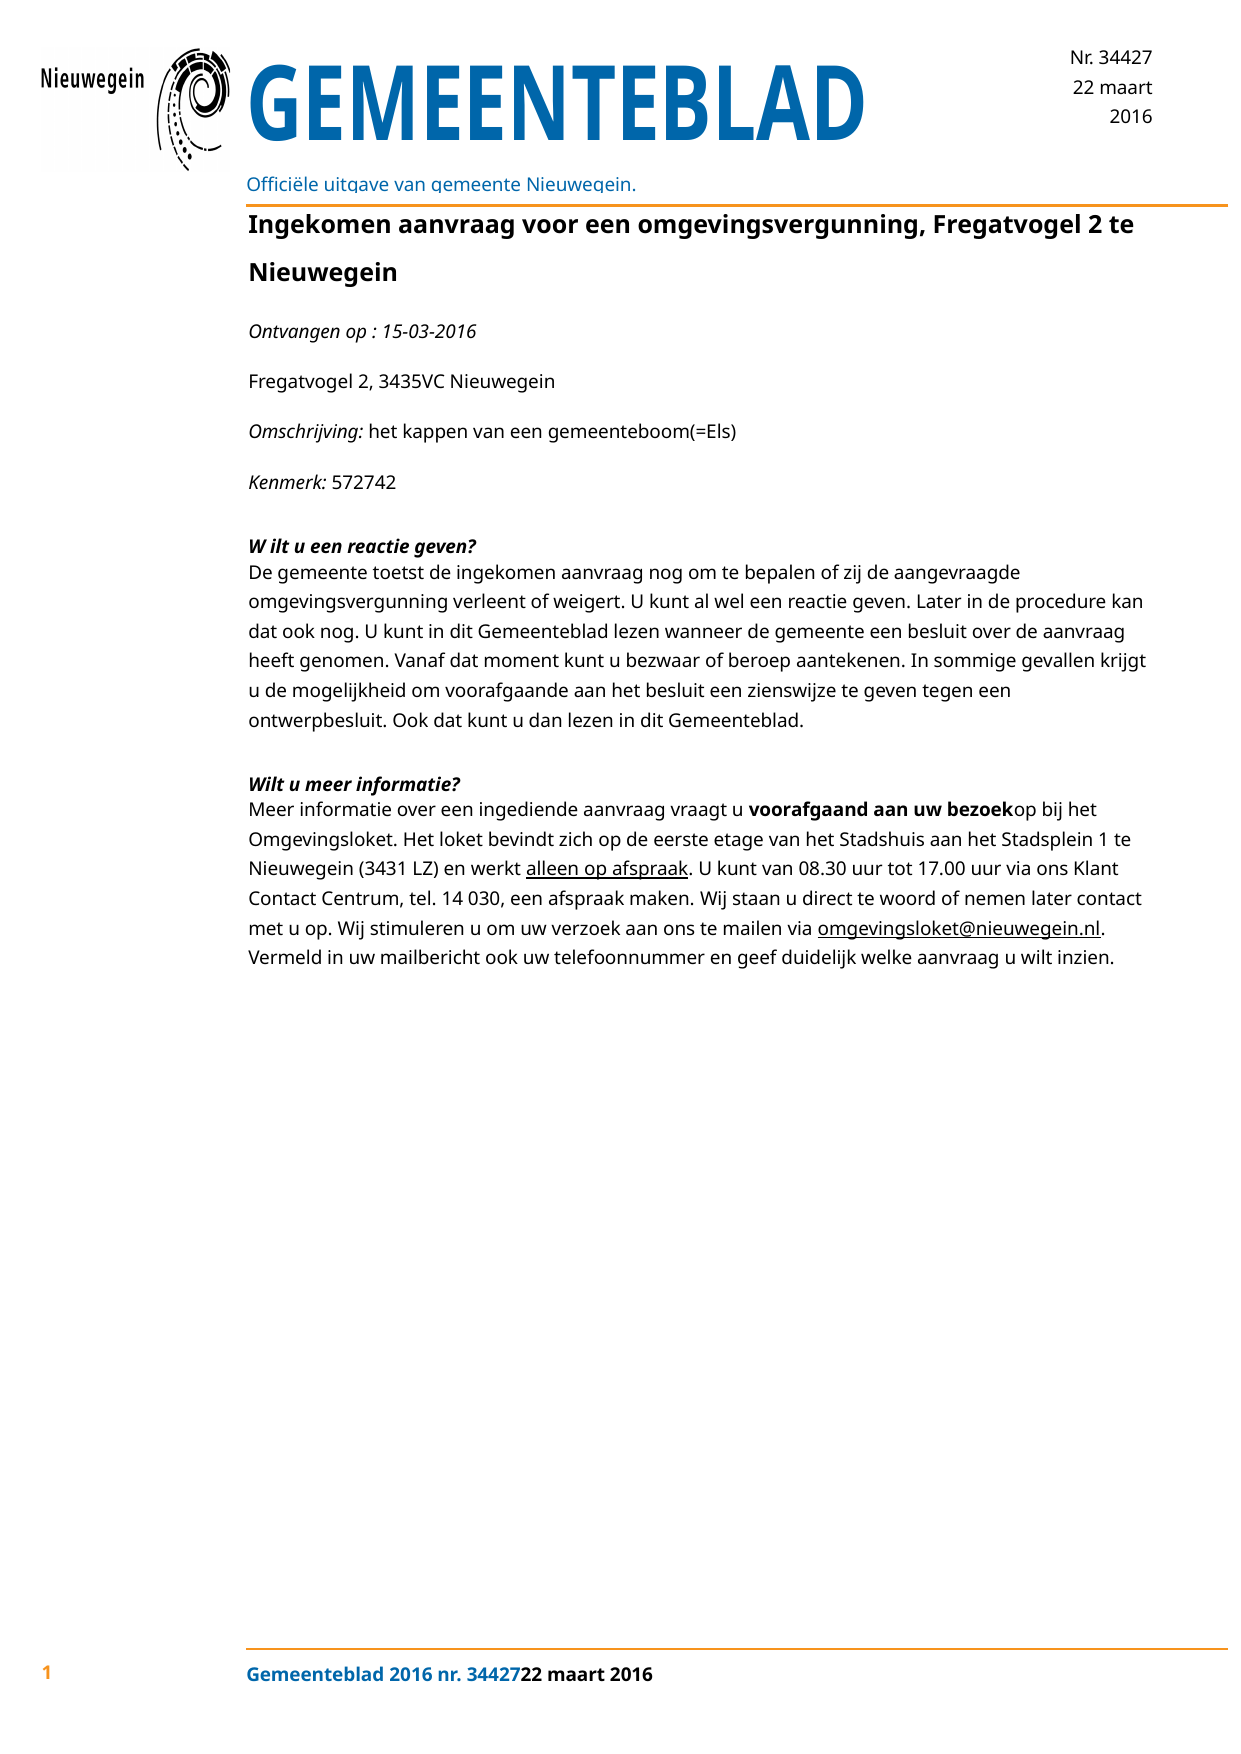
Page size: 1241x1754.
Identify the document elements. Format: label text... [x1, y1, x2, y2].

text Ingekomen aanvraag voor een omgevingsvergunning, Fregatvogel 2 te Nieuwegein [248, 207, 1152, 288]
text Omschrijving: het kappen van een gemeenteboom(=Els) [248, 419, 1152, 444]
text W ilt u een reactie geven? [248, 533, 1152, 559]
text Ontvangen op : 15-03-2016 [248, 318, 1152, 344]
text Meer informatie over een ingediende aanvraag vraagt u voorafgaand aan uw bezoekop bij het Omgevingsloket. Het loket bevindt zich op de eerste etage van het Stadshuis aan het Stadsplein 1 te Nieuwegein (3431 LZ) en werkt alleen op afspraak. U kunt van 08.30 uur tot 17.00 uur via ons Klant Contact Centrum, tel. 14 030, een afspraak maken. Wij staan u direct te woord of nemen later contact met u op. Wij stimuleren u om uw verzoek aan ons te mailen via omgevingsloket@nieuwegein.nl. Vermeld in uw mailbericht ook uw telefoonnummer en geef duidelijk welke aanvraag u wilt inzien. [248, 796, 1152, 970]
text Fregatvogel 2, 3435VC Nieuwegein [248, 368, 1152, 394]
text De gemeente toetst de ingekomen aanvraag nog om te bepalen of zij de aangevraagde omgevingsvergunning verleent of weigert. U kunt al wel een reactie geven. Later in de procedure kan dat ook nog. U kunt in dit Gemeenteblad lezen wanneer de gemeente een besluit over de aanvraag heeft genomen. Vanaf dat moment kunt u bezwaar of beroep aantekenen. In sommige gevallen krijgt u de mogelijkheid om voorafgaande aan het besluit een zienswijze te geven tegen een ontwerpbesluit. Ook dat kunt u dan lezen in dit Gemeenteblad. [248, 559, 1152, 732]
picture [41, 47, 231, 172]
text Wilt u meer informatie? [248, 771, 1152, 796]
text Kenmerk: 572742 [248, 469, 1152, 495]
